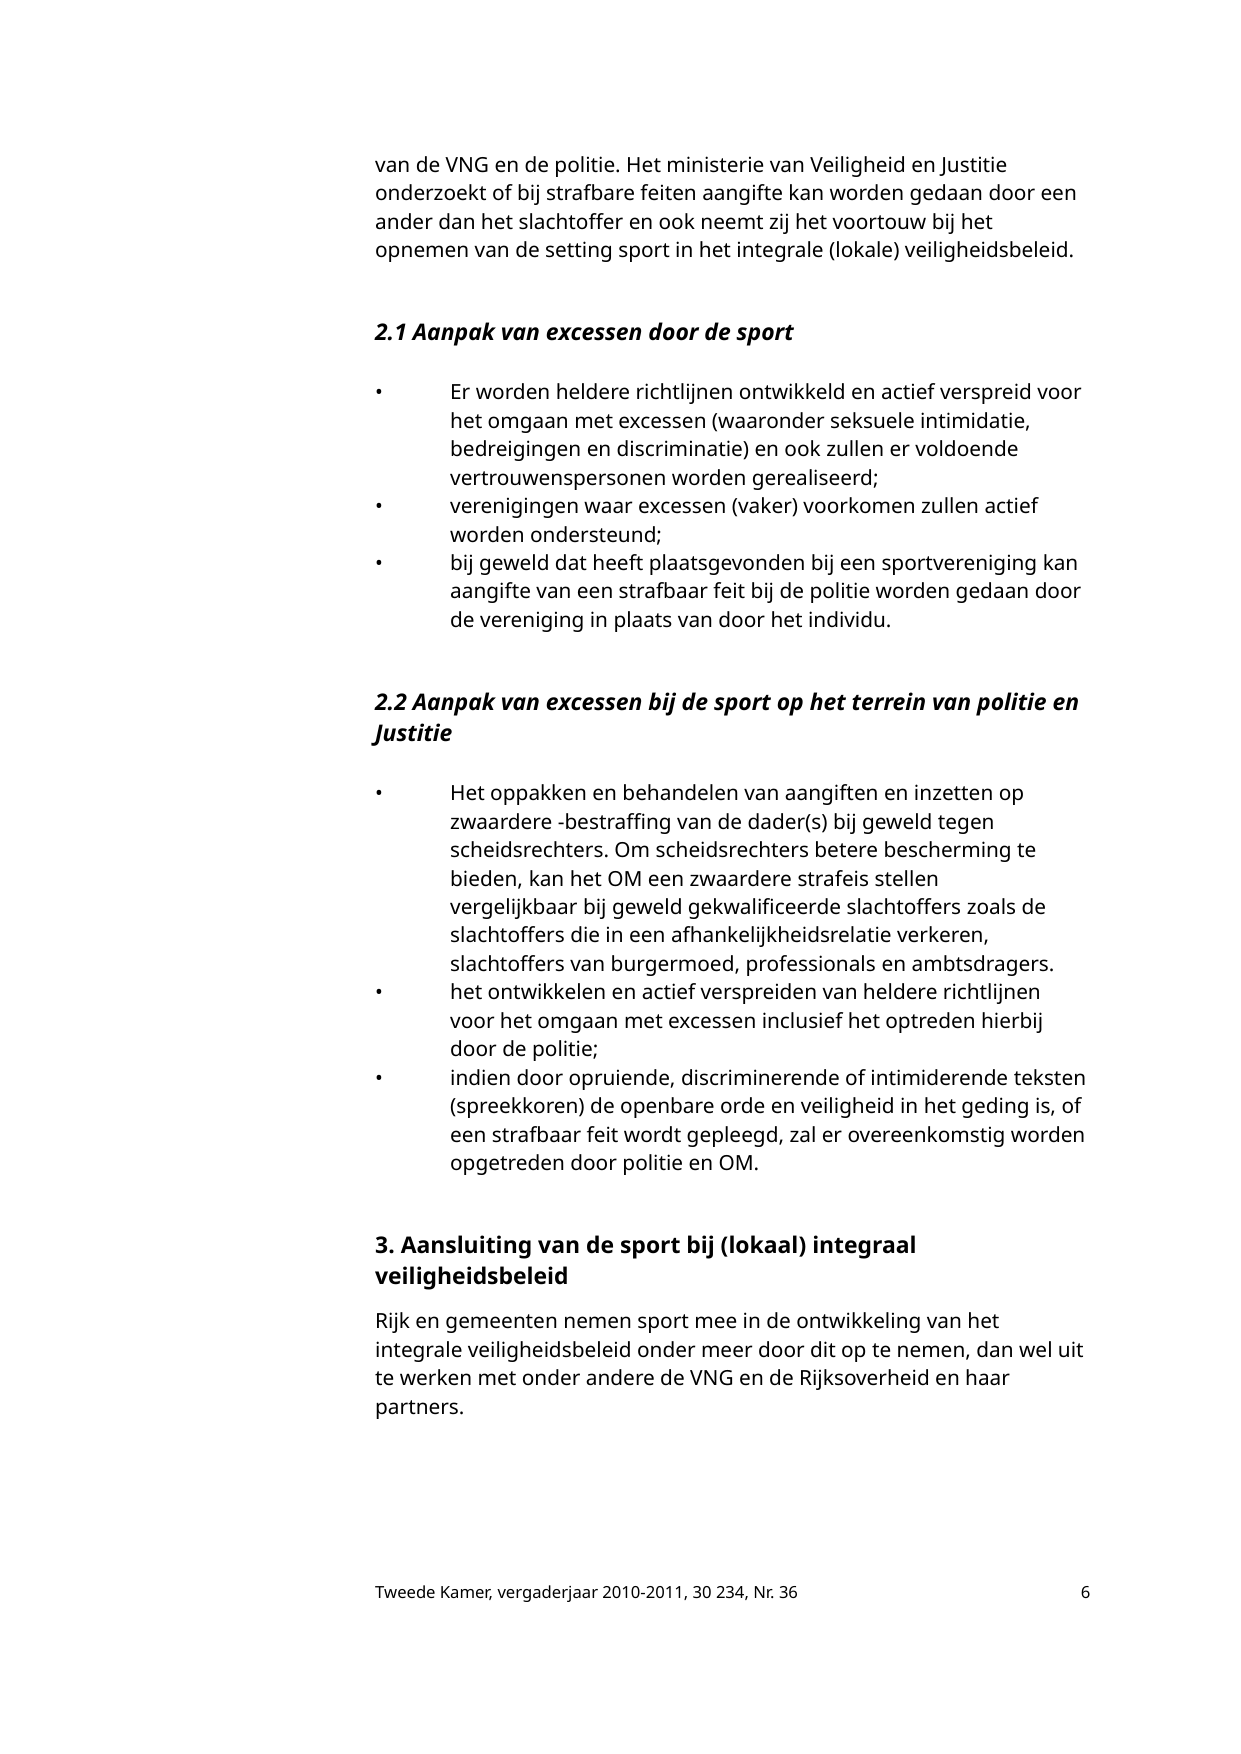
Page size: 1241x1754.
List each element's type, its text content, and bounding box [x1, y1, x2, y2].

list verenigingen waar excessen (vaker) voorkomen zullen actief worden ondersteund; [375, 491, 1090, 548]
subtitle 3. Aansluiting van de sport bij (lokaal) integraal veiligheidsbeleid [375, 1229, 1090, 1292]
subtitle 2.2 Aanpak van excessen bij de sport op het terrein van politie en Justitie [375, 686, 1090, 748]
list Er worden heldere richtlijnen ontwikkeld en actief verspreid voor het omgaan met excessen (waaronder seksuele intimidatie, bedreigingen en discriminatie) en ook zullen er voldoende vertrouwenspersonen worden gerealiseerd; [375, 377, 1090, 491]
list Het oppakken en behandelen van aangiften en inzetten op zwaardere -bestraffing van de dader(s) bij geweld tegen scheidsrechters. Om scheidsrechters betere bescherming te bieden, kan het OM een zwaardere strafeis stellen vergelijkbaar bij geweld gekwalificeerde slachtoffers zoals de slachtoffers die in een afhankelijkheidsrelatie verkeren, slachtoffers van burgermoed, professionals en ambtsdragers. [375, 778, 1090, 977]
list bij geweld dat heeft plaatsgevonden bij een sportvereniging kan aangifte van een strafbaar feit bij de politie worden gedaan door de vereniging in plaats van door het individu. [375, 548, 1090, 633]
list indien door opruiende, discriminerende of intimiderende teksten (spreekkoren) de openbare orde en veiligheid in het geding is, of een strafbaar feit wordt gepleegd, zal er overeenkomstig worden opgetreden door politie en OM. [375, 1063, 1090, 1177]
list het ontwikkelen en actief verspreiden van heldere richtlijnen voor het omgaan met excessen inclusief het optreden hierbij door de politie; [375, 977, 1090, 1063]
text Rijk en gemeenten nemen sport mee in de ontwikkeling van het integrale veiligheidsbeleid onder meer door dit op te nemen, dan wel uit te werken met onder andere de VNG en de Rijksoverheid en haar partners. [375, 1307, 1090, 1420]
subtitle 2.1 Aanpak van excessen door de sport [375, 316, 1090, 347]
text van de VNG en de politie. Het ministerie van Veiligheid en Justitie onderzoekt of bij strafbare feiten aangifte kan worden gedaan door een ander dan het slachtoffer en ook neemt zij het voortouw bij het opnemen van de setting sport in het integrale (lokale) veiligheidsbeleid. [375, 150, 1090, 264]
